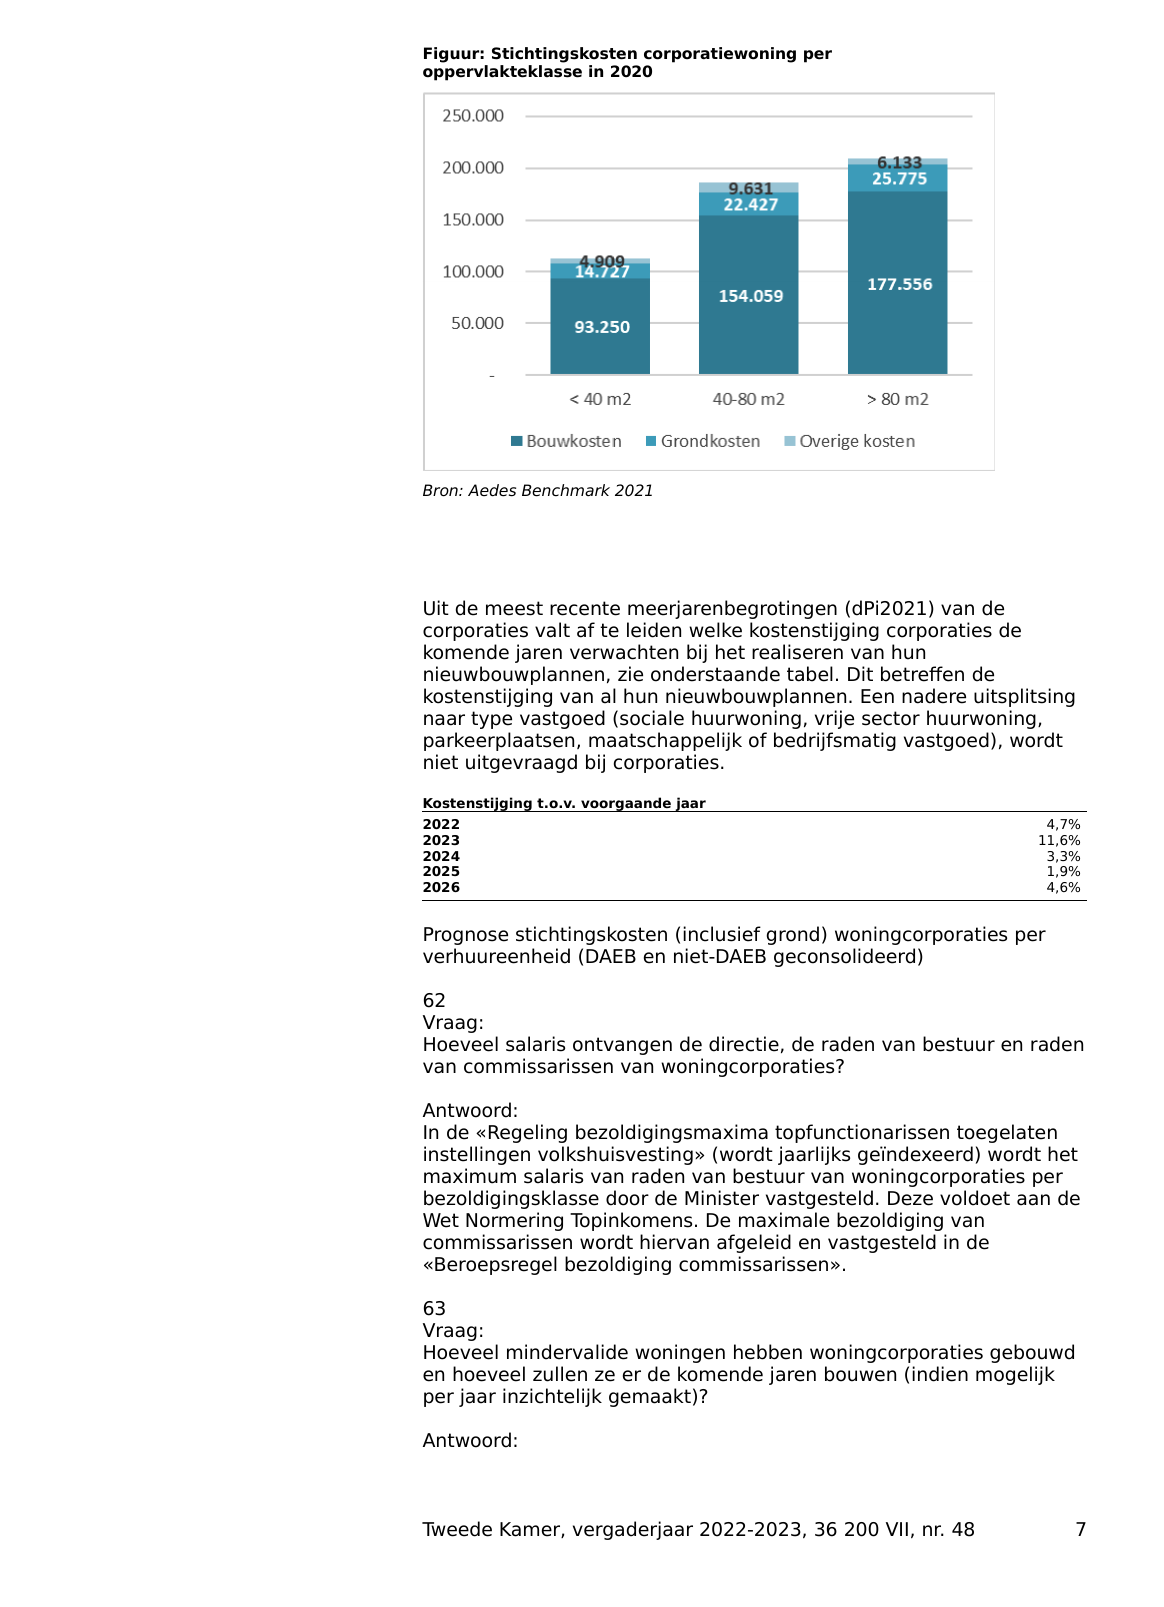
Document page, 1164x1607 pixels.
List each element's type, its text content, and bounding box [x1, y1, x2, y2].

table_cell 2026 [422, 880, 550, 900]
table_cell 11,6% [550, 833, 1087, 848]
table_cell 2022 [422, 812, 550, 833]
text In de «Regeling bezoldigingsmaxima topfunctionarissen toegelaten instellingen volkshuisvesting» (wordt jaarlijks geïndexeerd) wordt het maximum salaris van raden van bestuur van woningcorporaties per bezoldigingsklasse door de Minister vastgesteld. Deze voldoet aan de Wet Normering Topinkomens. De maximale bezoldiging van commissarissen wordt hiervan afgeleid en vastgesteld in de «Beroepsregel bezoldiging commissarissen». [422, 1122, 1087, 1276]
text Uit de meest recente meerjarenbegrotingen (dPi2021) van de corporaties valt af te leiden welke kostenstijging corporaties de komende jaren verwachten bij het realiseren van hun nieuwbouwplannen, zie onderstaande tabel. Dit betreffen de kostenstijging van al hun nieuwbouwplannen. Een nadere uitsplitsing naar type vastgoed (sociale huurwoning, vrije sector huurwoning, parkeerplaatsen, maatschappelijk of bedrijfsmatig vastgoed), wordt niet uitgevraagd bij corporaties. [422, 598, 1087, 774]
table_header Kostenstijging t.o.v. voorgaande jaar [422, 796, 1087, 811]
text Vraag: [422, 1012, 1087, 1034]
text Prognose stichtingskosten (inclusief grond) woningcorporaties per verhuureenheid (DAEB en niet-DAEB geconsolideerd) [422, 923, 1087, 967]
text Hoeveel mindervalide woningen hebben woningcorporaties gebouwd en hoeveel zullen ze er de komende jaren bouwen (indien mogelijk per jaar inzichtelijk gemaakt)? [422, 1342, 1087, 1408]
table_cell 2023 [422, 833, 550, 848]
table_cell 1,9% [550, 864, 1087, 880]
text Antwoord: [422, 1430, 1087, 1452]
table_cell 3,3% [550, 849, 1087, 864]
text Vraag: [422, 1320, 1087, 1342]
table_cell 4,7% [550, 812, 1087, 833]
text Antwoord: [422, 1100, 1087, 1122]
text Hoeveel salaris ontvangen de directie, de raden van bestuur en raden van commissarissen van woningcorporaties? [422, 1034, 1087, 1078]
table_cell 2024 [422, 849, 550, 864]
picture [422, 92, 995, 471]
text Figuur: Stichtingskosten corporatiewoning per oppervlakteklasse in 2020 [422, 45, 995, 81]
text Bron: Aedes Benchmark 2021 [422, 482, 995, 501]
table_cell 2025 [422, 864, 550, 880]
text 63 [422, 1298, 1087, 1320]
table_cell 4,6% [550, 880, 1087, 900]
text 62 [422, 990, 1087, 1012]
